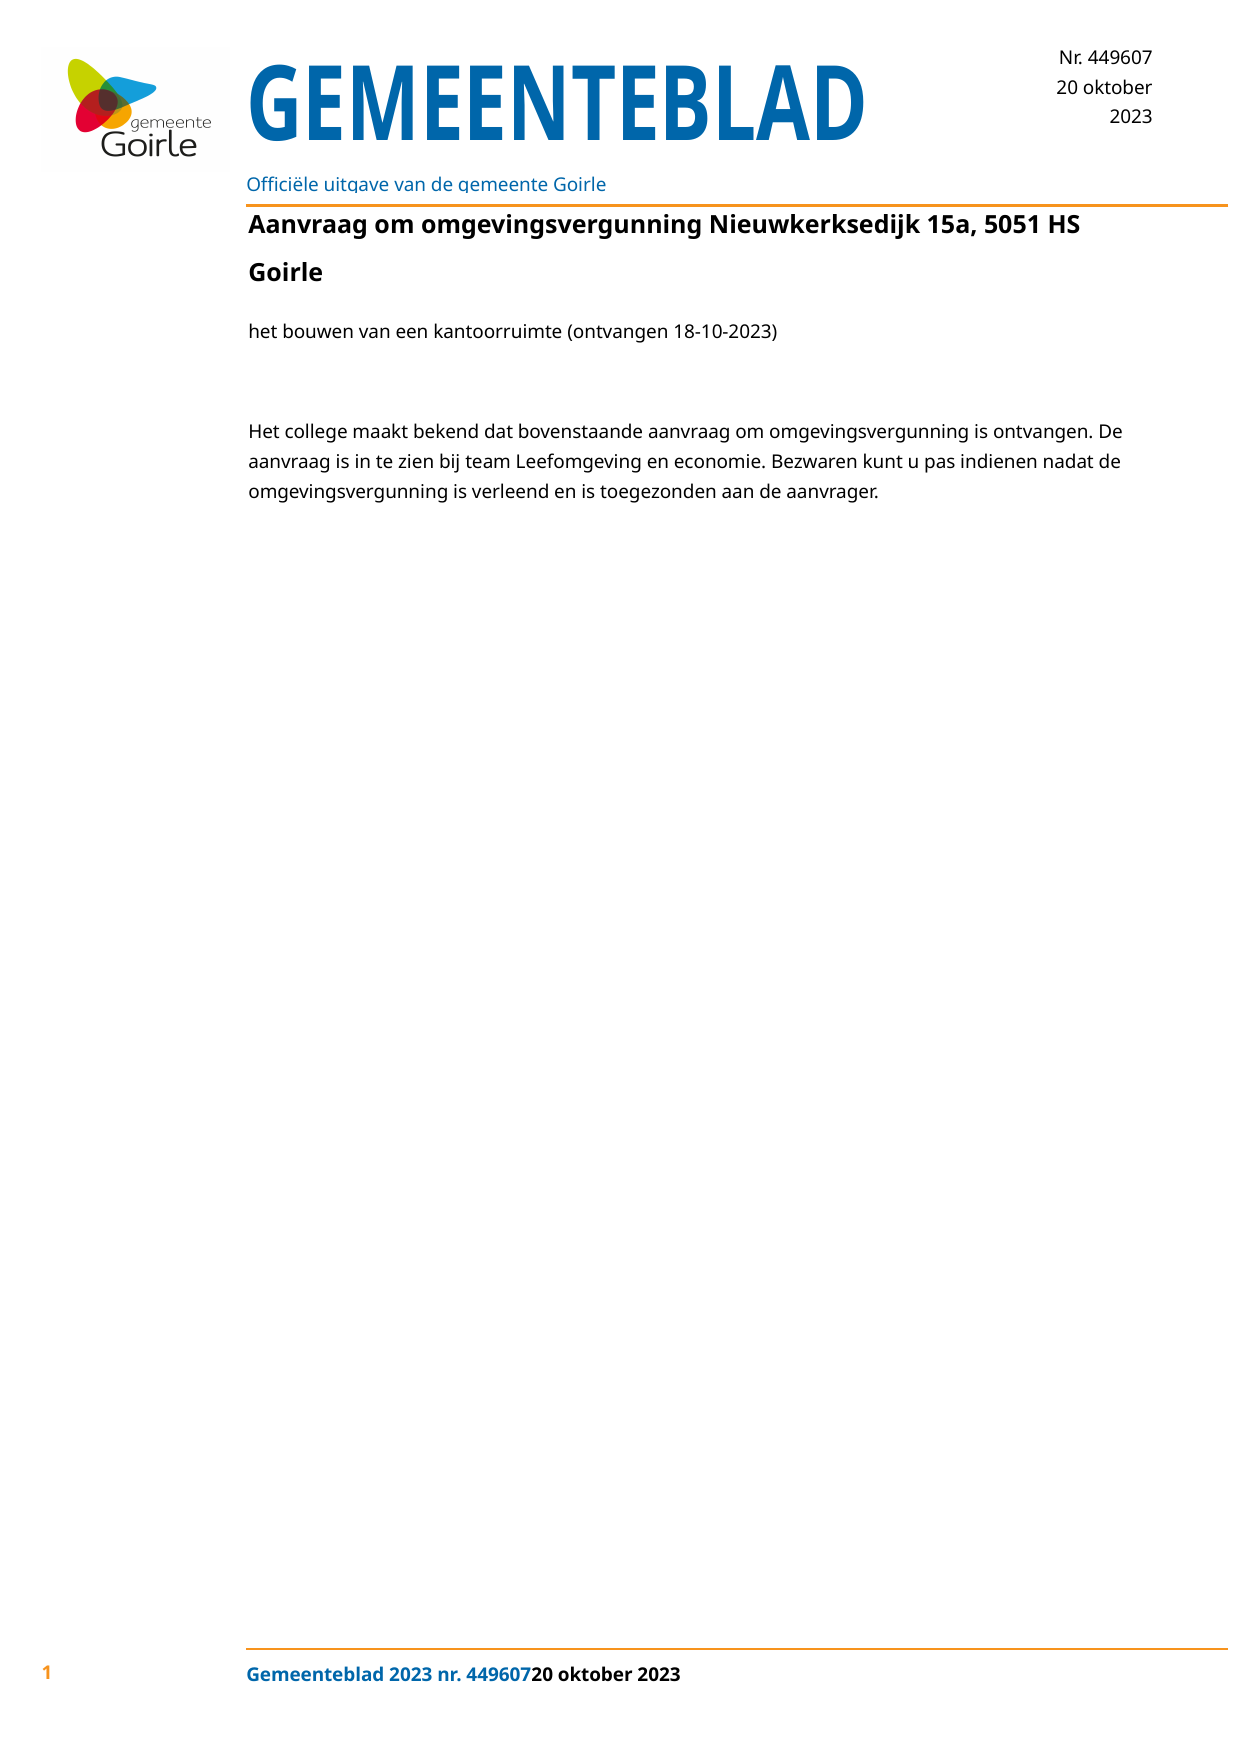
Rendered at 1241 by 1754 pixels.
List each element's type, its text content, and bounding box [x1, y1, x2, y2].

text Aanvraag om omgevingsvergunning Nieuwkerksedijk 15a, 5051 HS Goirle [248, 207, 1152, 288]
text het bouwen van een kantoorruimte (ontvangen 18-10-2023) [248, 318, 1152, 344]
text Het college maakt bekend dat bovenstaande aanvraag om omgevingsvergunning is ontvangen. De aanvraag is in te zien bij team Leefomgeving en economie. Bezwaren kunt u pas indienen nadat de omgevingsvergunning is verleend en is toegezonden aan de aanvrager. [248, 419, 1152, 504]
picture [41, 47, 231, 172]
